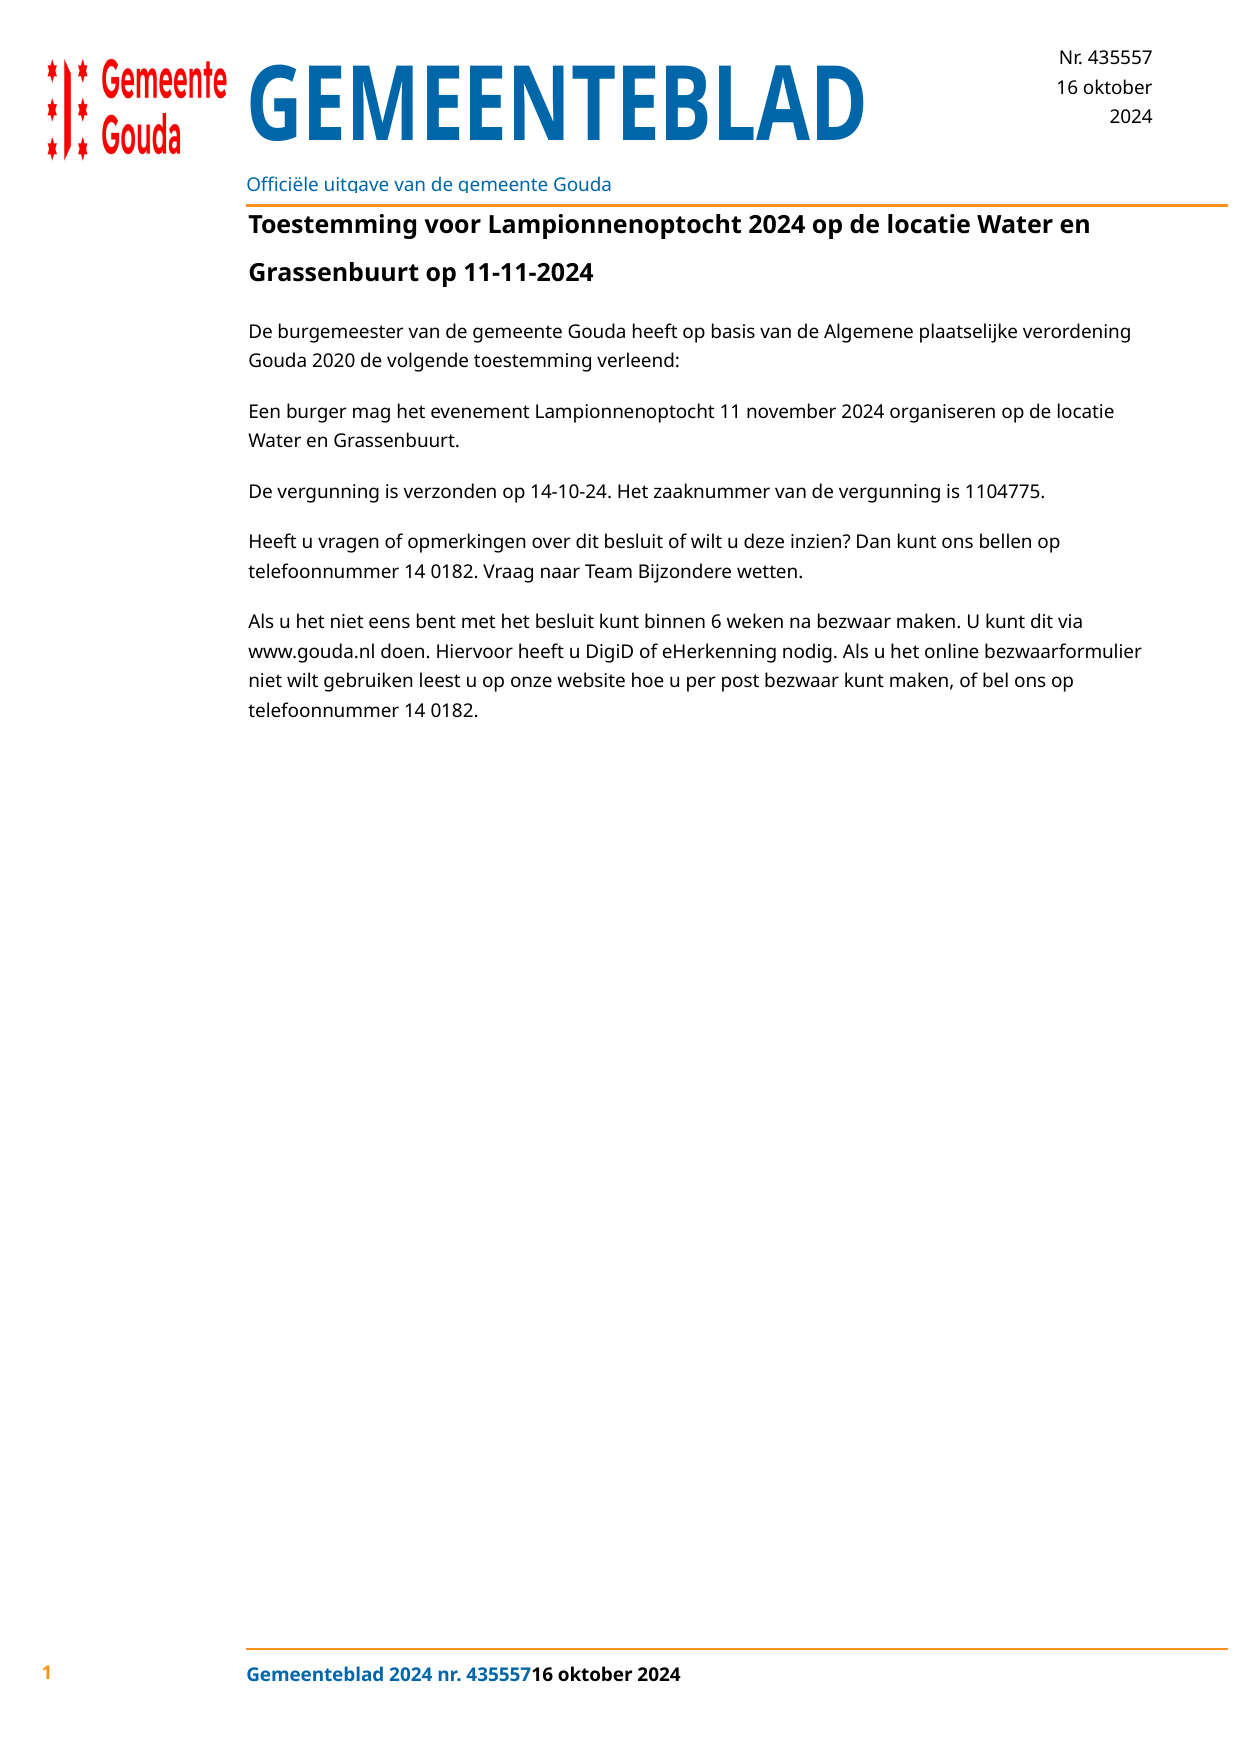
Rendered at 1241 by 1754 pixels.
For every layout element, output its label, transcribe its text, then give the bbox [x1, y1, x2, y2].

text Als u het niet eens bent met het besluit kunt binnen 6 weken na bezwaar maken. U kunt dit via www.gouda.nl doen. Hiervoor heeft u DigiD of eHerkenning nodig. Als u het online bezwaarformulier niet wilt gebruiken leest u op onze website hoe u per post bezwaar kunt maken, of bel ons op telefoonnummer 14 0182. [248, 608, 1152, 723]
text De vergunning is verzonden op 14-10-24. Het zaaknummer van de vergunning is 1104775. [248, 478, 1152, 504]
text De burgemeester van de gemeente Gouda heeft op basis van de Algemene plaatselijke verordening Gouda 2020 de volgende toestemming verleend: [248, 318, 1152, 373]
text Toestemming voor Lampionnenoptocht 2024 op de locatie Water en Grassenbuurt op 11-11-2024 [248, 207, 1152, 288]
text Heeft u vragen of opmerkingen over dit besluit of wilt u deze inzien? Dan kunt ons bellen op telefoonnummer 14 0182. Vraag naar Team Bijzondere wetten. [248, 528, 1152, 584]
picture [41, 47, 231, 172]
text Een burger mag het evenement Lampionnenoptocht 11 november 2024 organiseren op de locatie Water en Grassenbuurt. [248, 398, 1152, 453]
